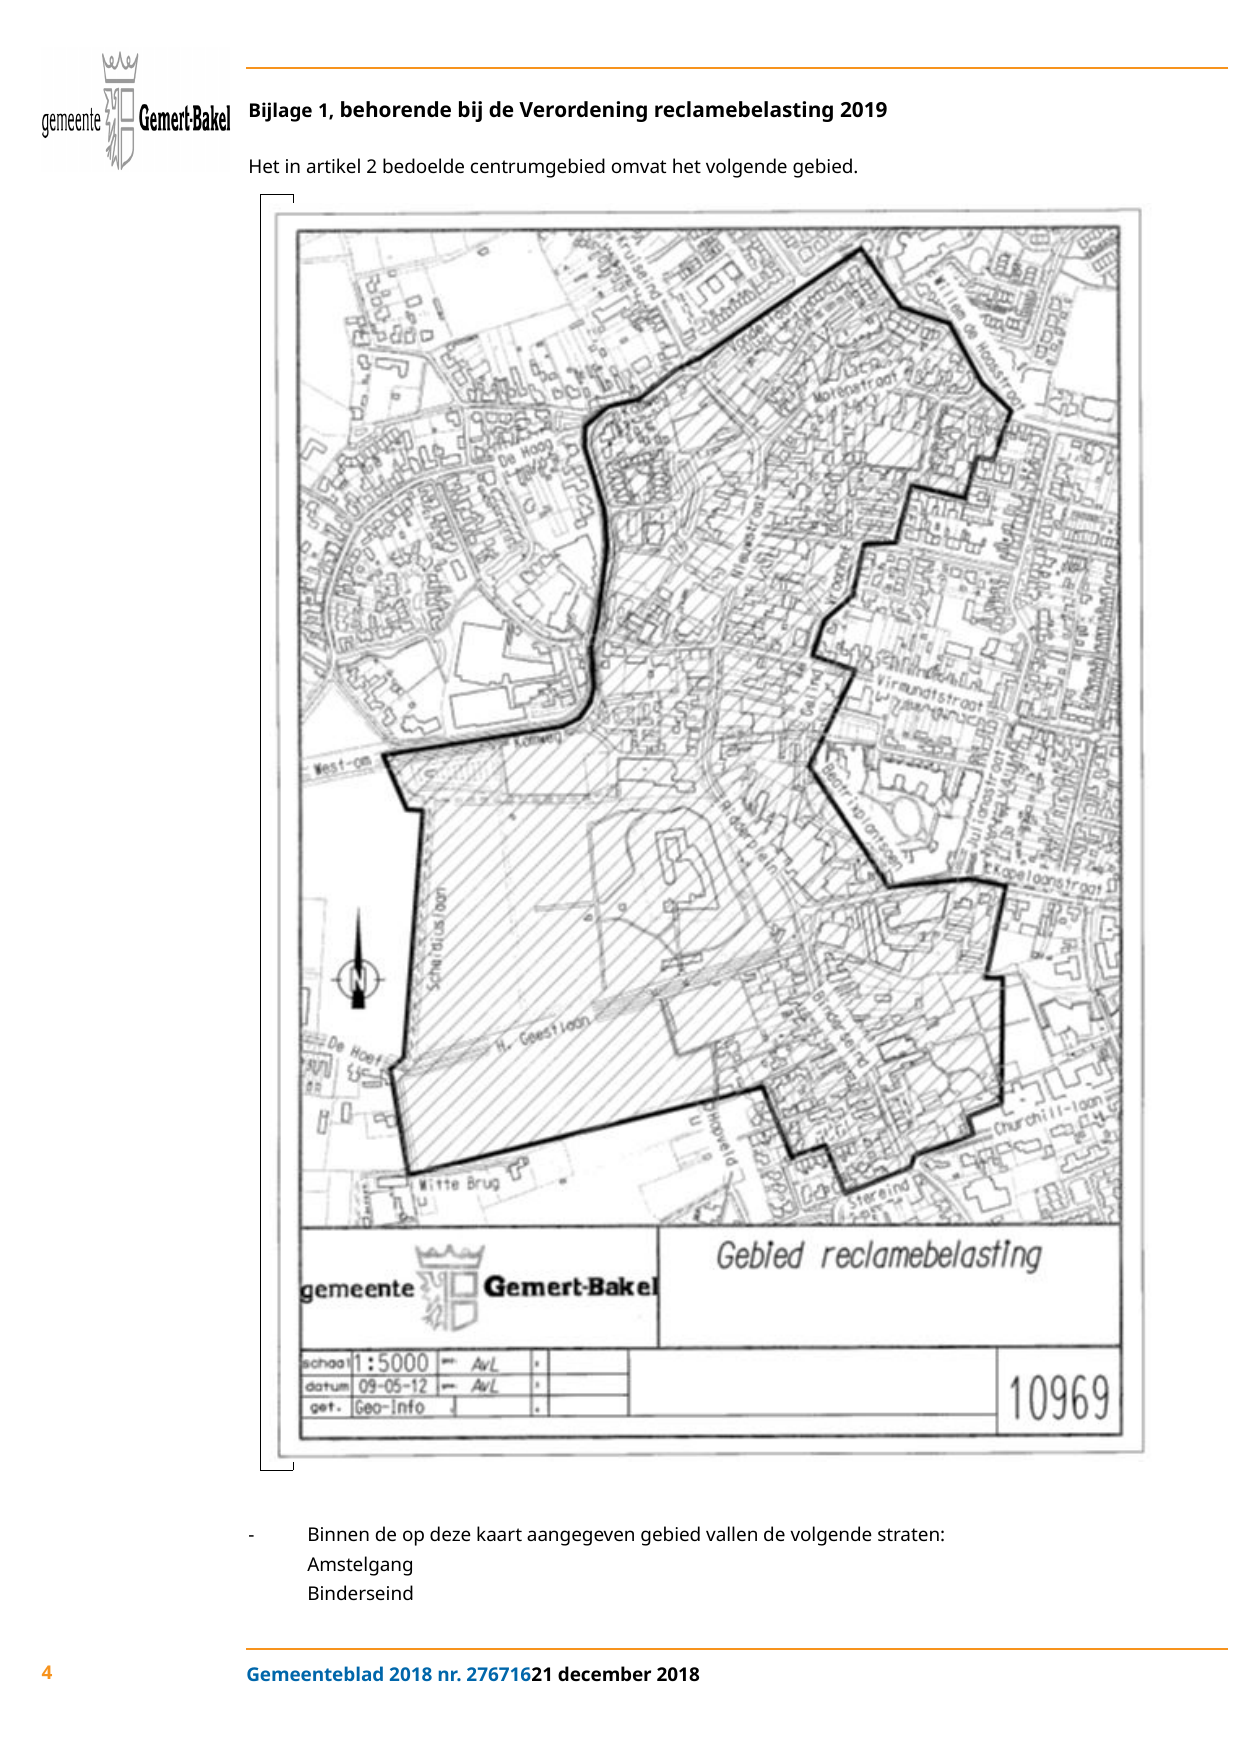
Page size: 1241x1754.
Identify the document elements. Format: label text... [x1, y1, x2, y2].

list Amstelgang [248, 1551, 1152, 1576]
list Binderseind [248, 1580, 1152, 1606]
picture [268, 203, 1155, 1462]
picture [41, 47, 231, 172]
text Bijlage 1, behorende bij de Verordening reclamebelasting 2019 [248, 95, 1152, 123]
text Het in artikel 2 bedoelde centrumgebied omvat het volgende gebied. [248, 153, 1152, 179]
list Binnen de op deze kaart aangegeven gebied vallen de volgende straten: [248, 1521, 1152, 1547]
